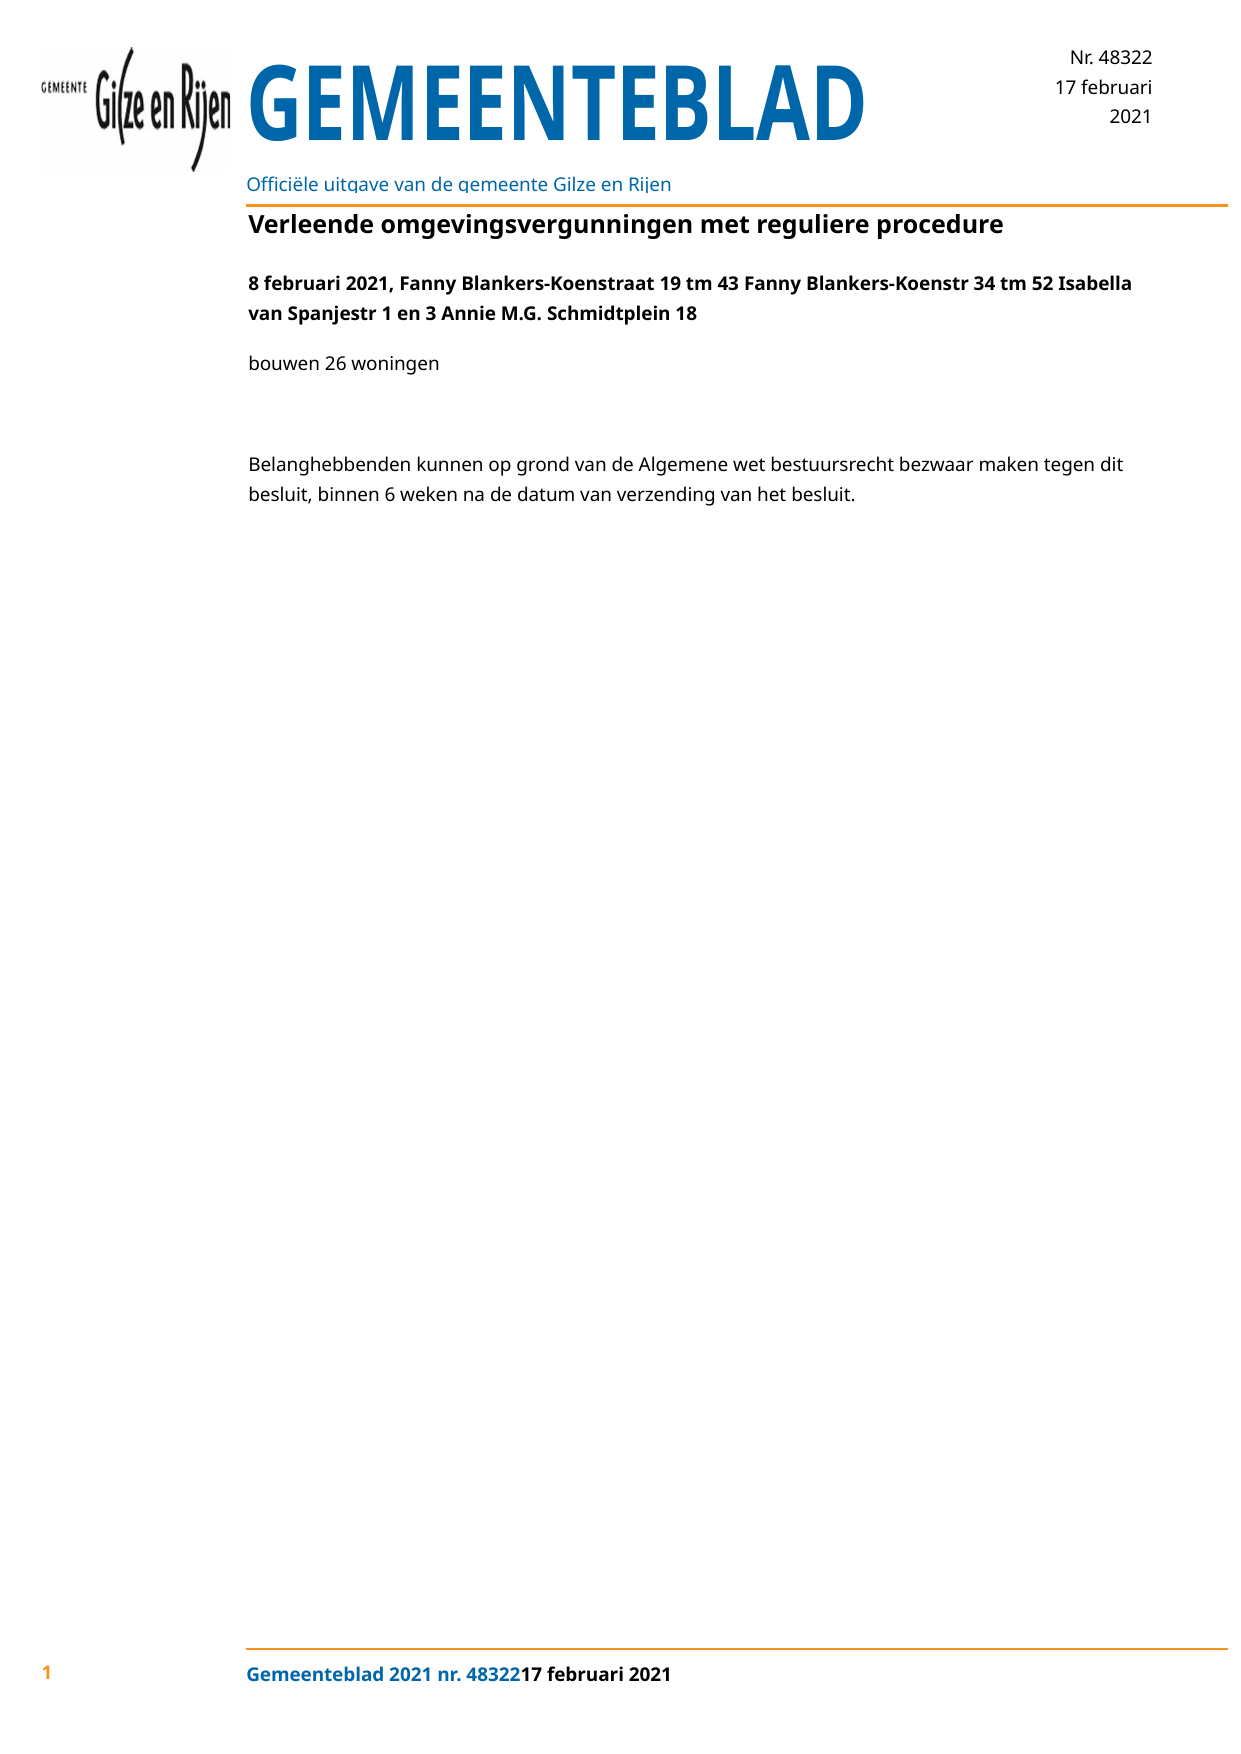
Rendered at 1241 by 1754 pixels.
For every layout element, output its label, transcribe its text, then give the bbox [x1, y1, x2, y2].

text Verleende omgevingsvergunningen met reguliere procedure [248, 207, 1152, 241]
text Belanghebbenden kunnen op grond van de Algemene wet bestuursrecht bezwaar maken tegen dit besluit, binnen 6 weken na de datum van verzending van het besluit. [248, 451, 1152, 506]
text bouwen 26 woningen [248, 350, 1152, 376]
picture [41, 47, 231, 172]
text 8 februari 2021, Fanny Blankers-Koenstraat 19 tm 43 Fanny Blankers-Koenstr 34 tm 52 Isabella van Spanjestr 1 en 3 Annie M.G. Schmidtplein 18 [248, 270, 1152, 326]
